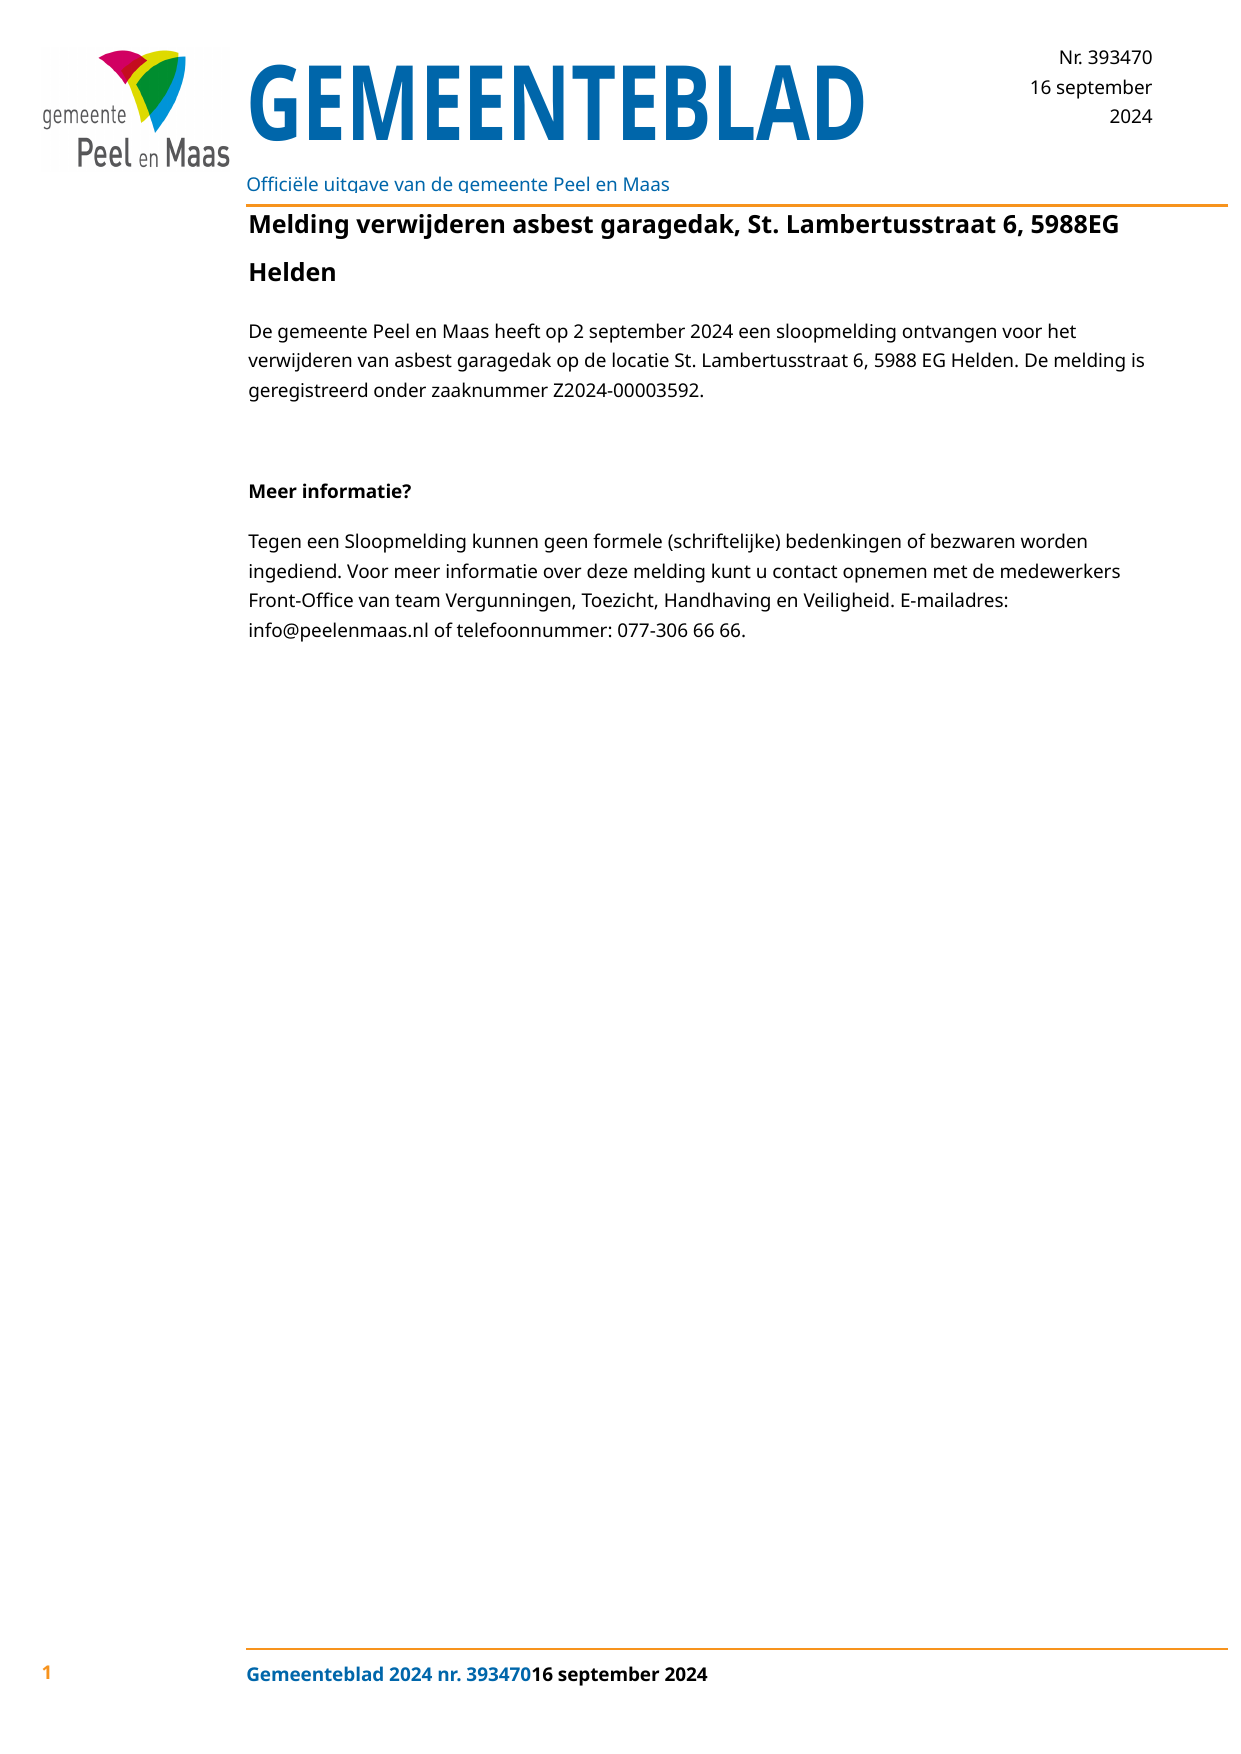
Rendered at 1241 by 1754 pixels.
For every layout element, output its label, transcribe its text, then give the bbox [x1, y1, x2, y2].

text Melding verwijderen asbest garagedak, St. Lambertusstraat 6, 5988EG Helden [248, 207, 1152, 288]
text Tegen een Sloopmelding kunnen geen formele (schriftelijke) bedenkingen of bezwaren worden ingediend. Voor meer informatie over deze melding kunt u contact opnemen met de medewerkers Front-Office van team Vergunningen, Toezicht, Handhaving en Veiligheid. E-mailadres: info@peelenmaas.nl of telefoonnummer: 077-306 66 66. [248, 528, 1152, 643]
text De gemeente Peel en Maas heeft op 2 september 2024 een sloopmelding ontvangen voor het verwijderen van asbest garagedak op de locatie St. Lambertusstraat 6, 5988 EG Helden. De melding is geregistreerd onder zaaknummer Z2024-00003592. [248, 318, 1152, 403]
text Meer informatie? [248, 478, 1152, 504]
picture [41, 47, 231, 172]
